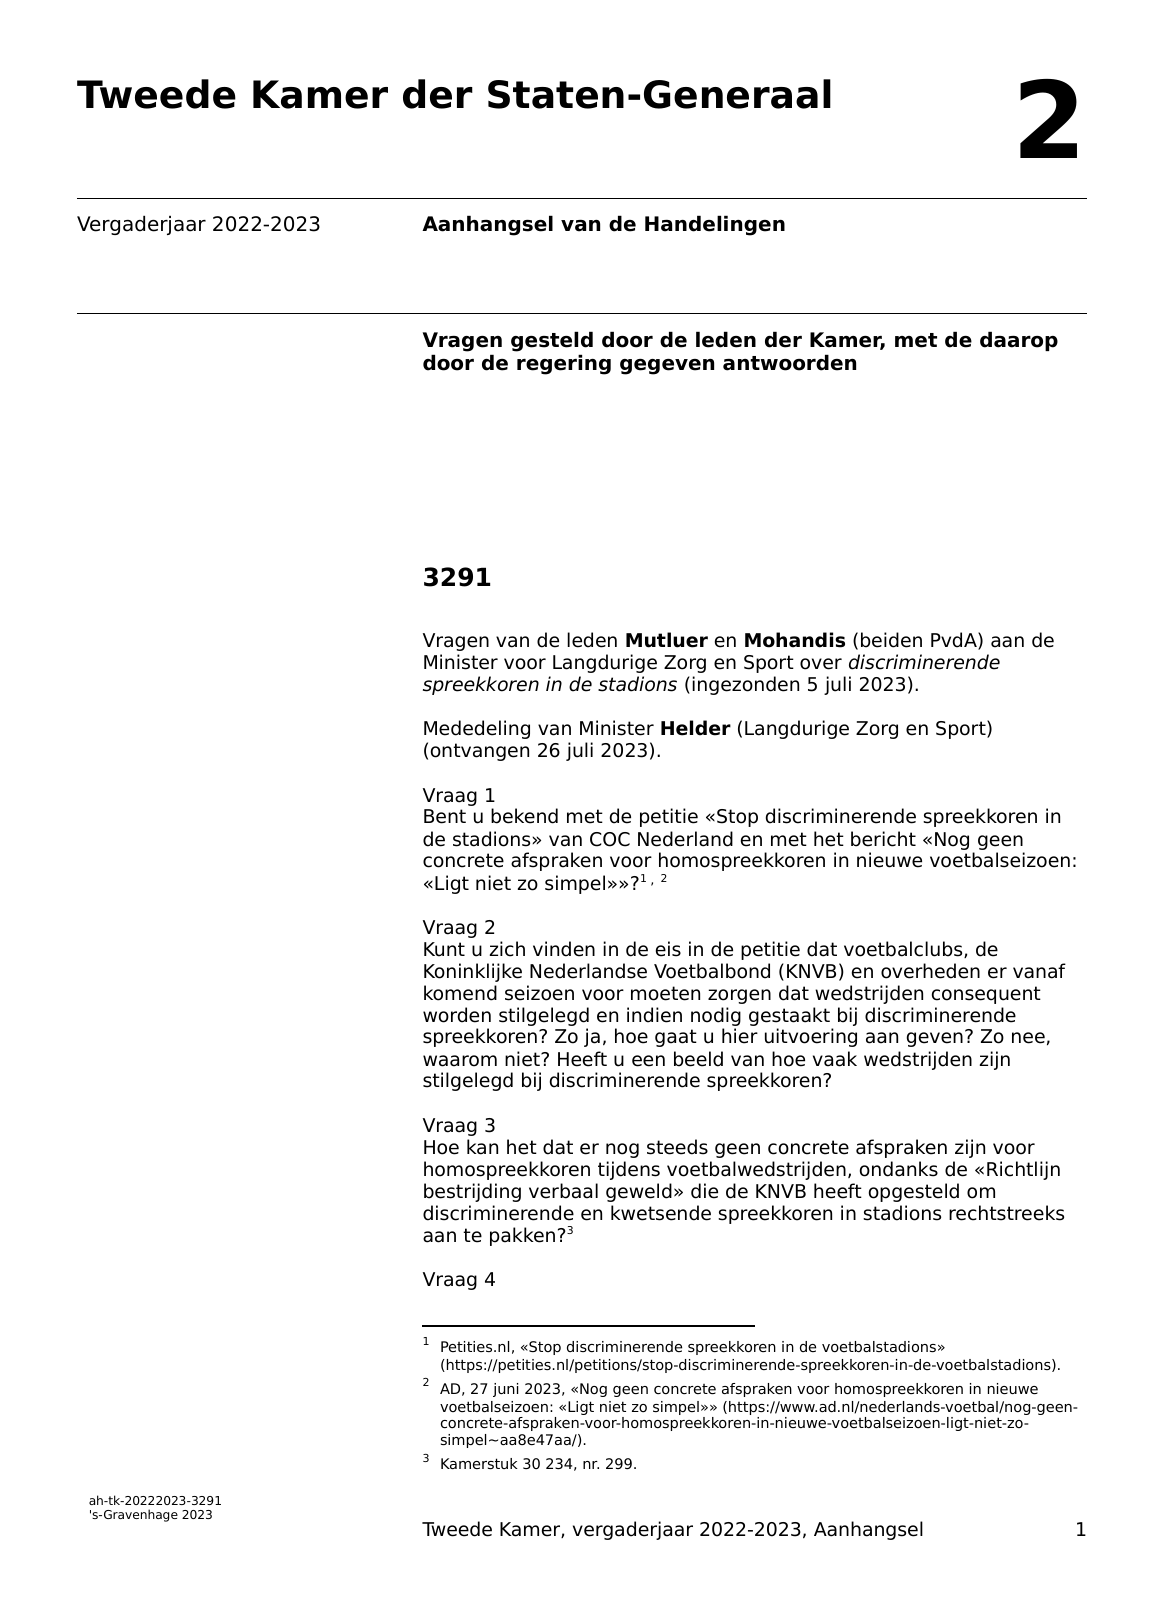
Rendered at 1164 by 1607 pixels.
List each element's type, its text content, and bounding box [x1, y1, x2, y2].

table_header Tweede Kamer der Staten-Generaal [77, 59, 886, 198]
text Vraag 2 [422, 917, 1087, 938]
table_cell Vragen gesteld door de leden der Kamer, met de daarop door de regering gegeven antwoorden [422, 314, 1087, 375]
text Vraag 3 [422, 1114, 1087, 1137]
text Petities.nl, «Stop discriminerende spreekkoren in de voetbalstadions» (https://petities.nl/petitions/stop-discriminerende-spreekkoren-in-de-voetbalstadions). [422, 1335, 1087, 1374]
table_cell Vergaderjaar 2022-2023 [77, 199, 422, 313]
text Vraag 4 [422, 1269, 1087, 1291]
table_cell Aanhangsel van de Handelingen [422, 199, 1087, 313]
text Kunt u zich vinden in de eis in de petitie dat voetbalclubs, de Koninklijke Nederlandse Voetbalbond (KNVB) en overheden er vanaf komend seizoen voor moeten zorgen dat wedstrijden consequent worden stilgelegd en indien nodig gestaakt bij discriminerende spreekkoren? Zo ja, hoe gaat u hier uitvoering aan geven? Zo nee, waarom niet? Heeft u een beeld van hoe vaak wedstrijden zijn stilgelegd bij discriminerende spreekkoren? [422, 938, 1087, 1092]
text Vraag 1 [422, 784, 1087, 806]
text Mededeling van Minister Helder (Langdurige Zorg en Sport) (ontvangen 26 juli 2023). [422, 718, 1087, 762]
text Bent u bekend met de petitie «Stop discriminerende spreekkoren in de stadions» van COC Nederland en met het bericht «Nog geen concrete afspraken voor homospreekkoren in nieuwe voetbalseizoen: «Ligt niet zo simpel»»?, [422, 806, 1087, 894]
text Hoe kan het dat er nog steeds geen concrete afspraken zijn voor homospreekkoren tijdens voetbalwedstrijden, ondanks de «Richtlijn bestrijding verbaal geweld» die de KNVB heeft opgesteld om discriminerende en kwetsende spreekkoren in stadions rechtstreeks aan te pakken? [422, 1137, 1087, 1246]
text 3291 [422, 563, 1087, 592]
text ah-tk-20222023-3291 [88, 1494, 323, 1508]
text AD, 27 juni 2023, «Nog geen concrete afspraken voor homospreekkoren in nieuwe voetbalseizoen: «Ligt niet zo simpel»» (https://www.ad.nl/nederlands-voetbal/nog-geen-concrete-afspraken-voor-homospreekkoren-in-nieuwe-voetbalseizoen-ligt-niet-zo-simpel~aa8e47aa/). [422, 1377, 1087, 1449]
text 's-Gravenhage 2023 [88, 1508, 323, 1522]
text Vragen van de leden Mutluer en Mohandis (beiden PvdA) aan de Minister voor Langdurige Zorg en Sport over discriminerende spreekkoren in de stadions (ingezonden 5 juli 2023). [422, 630, 1087, 696]
text Kamerstuk 30 234, nr. 299. [422, 1452, 1087, 1474]
table_cell [77, 314, 422, 375]
table_header 2 [886, 59, 1087, 198]
